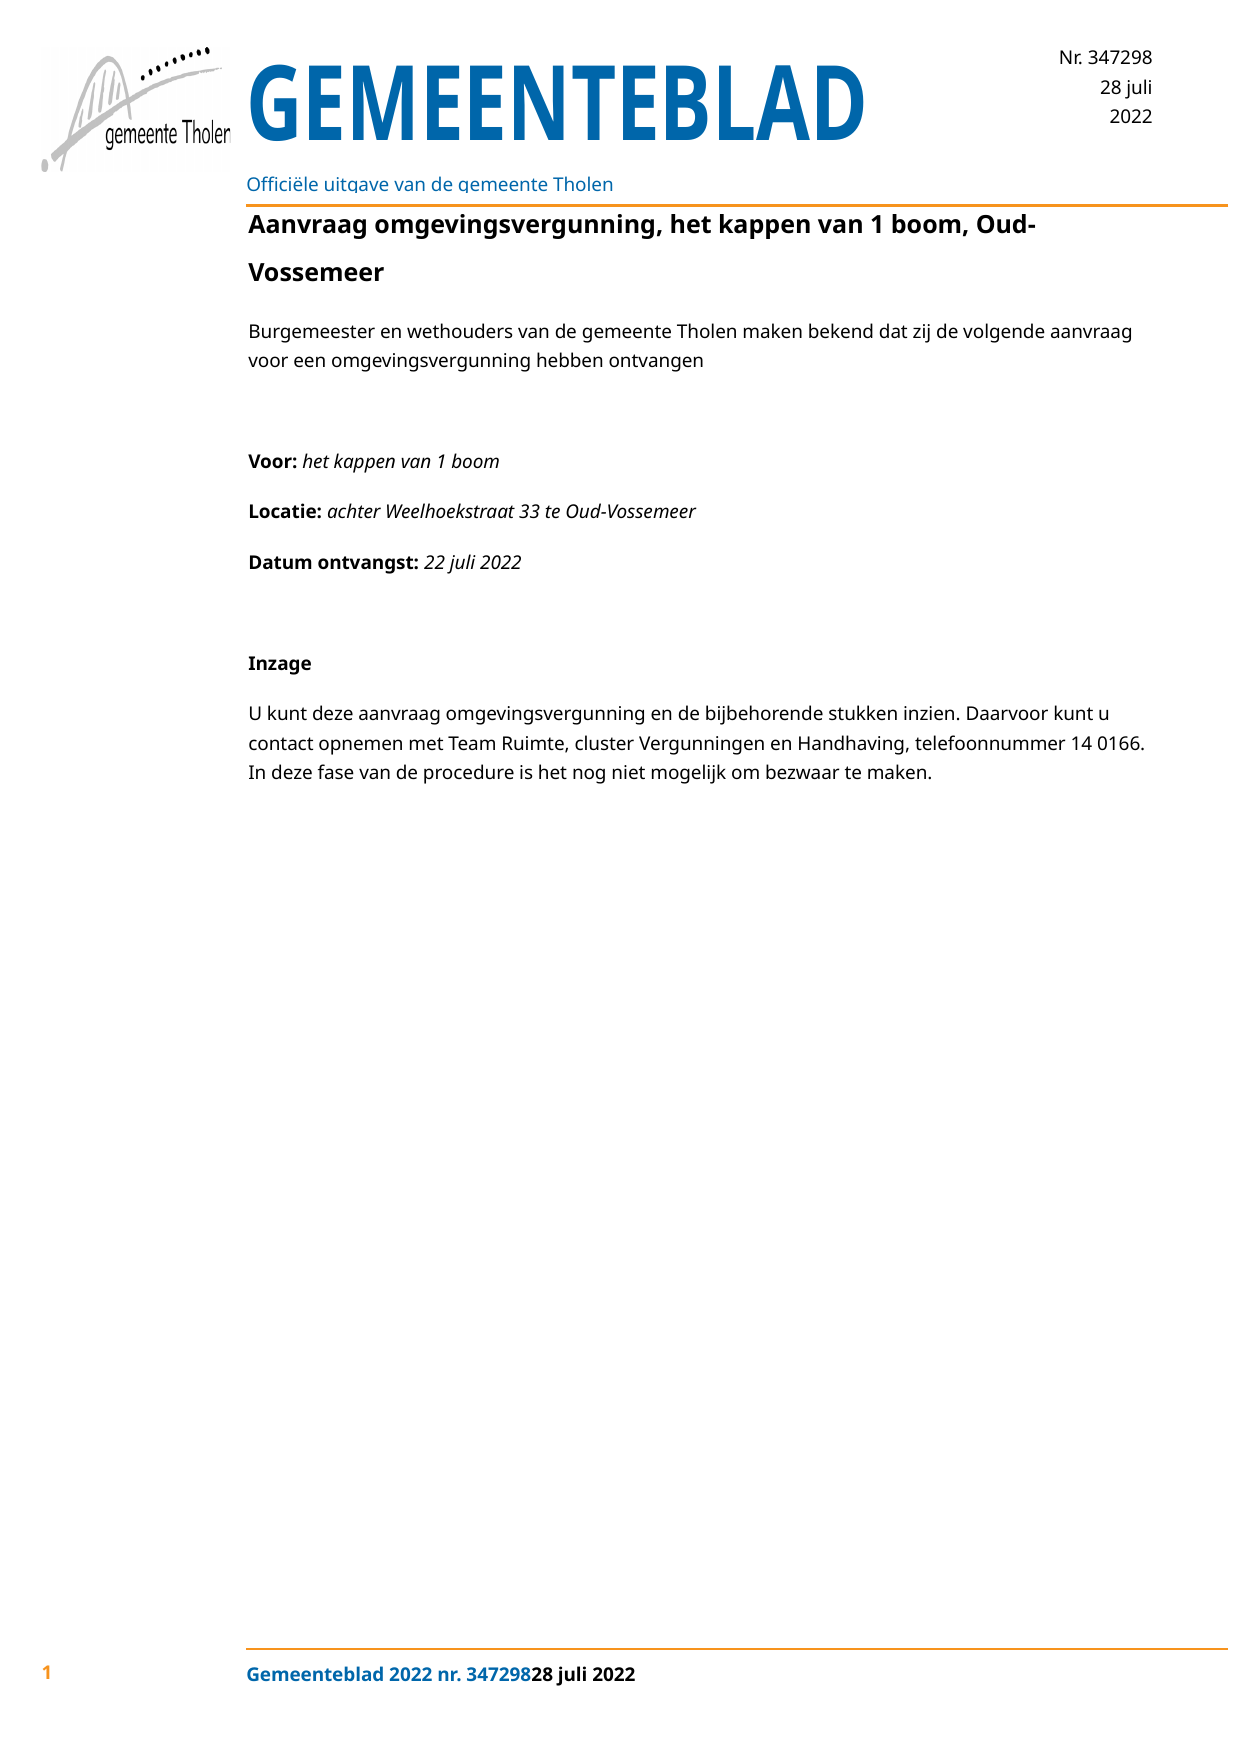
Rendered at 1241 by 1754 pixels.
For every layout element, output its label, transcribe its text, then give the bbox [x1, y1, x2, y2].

text U kunt deze aanvraag omgevingsvergunning en de bijbehorende stukken inzien. Daarvoor kunt u contact opnemen met Team Ruimte, cluster Vergunningen en Handhaving, telefoonnummer 14 0166. In deze fase van de procedure is het nog niet mogelijk om bezwaar te maken. [248, 700, 1152, 785]
text Voor: het kappen van 1 boom [248, 448, 1152, 474]
text Aanvraag omgevingsvergunning, het kappen van 1 boom, Oud-Vossemeer [248, 207, 1152, 288]
picture [41, 47, 231, 172]
text Burgemeester en wethouders van de gemeente Tholen maken bekend dat zij de volgende aanvraag voor een omgevingsvergunning hebben ontvangen [248, 318, 1152, 373]
text Datum ontvangst: 22 juli 2022 [248, 549, 1152, 575]
text Locatie: achter Weelhoekstraat 33 te Oud-Vossemeer [248, 499, 1152, 524]
text Inzage [248, 650, 1152, 676]
